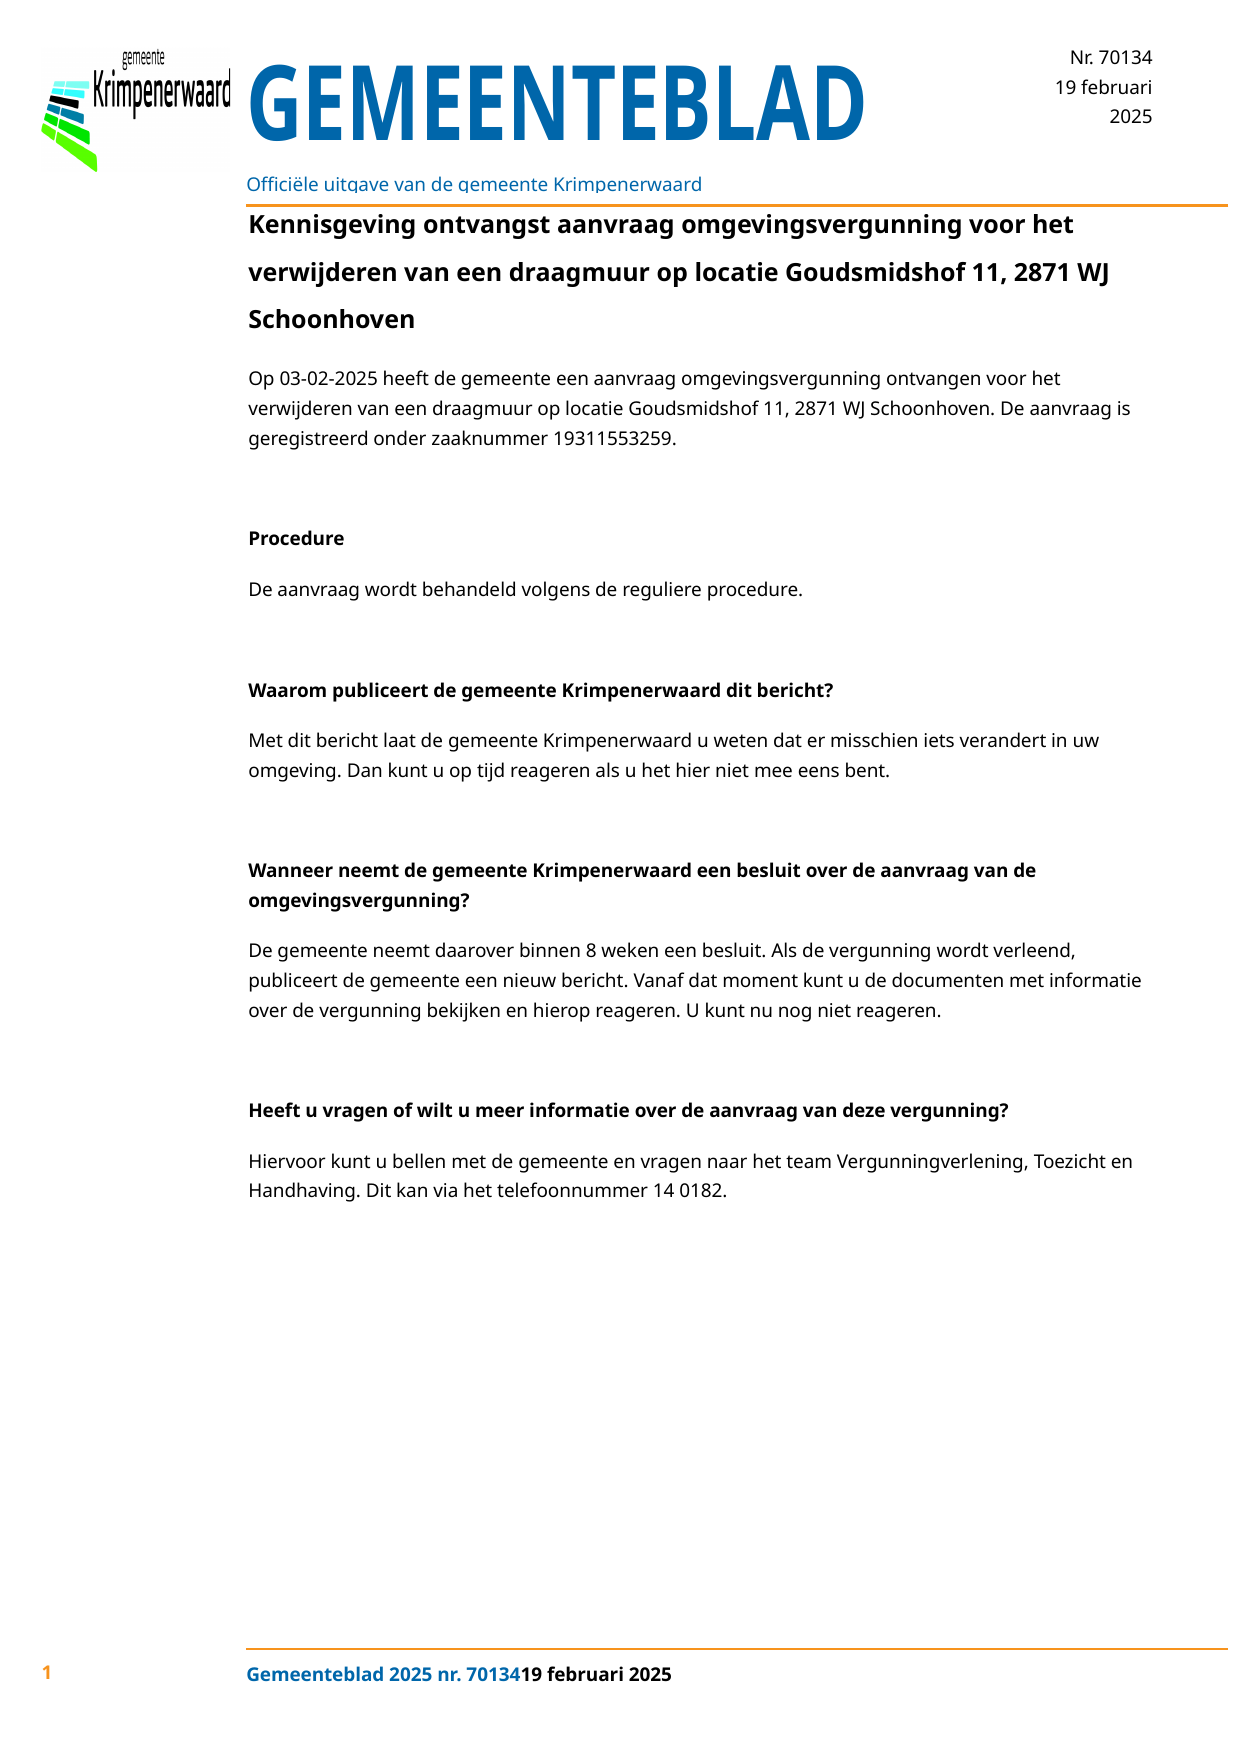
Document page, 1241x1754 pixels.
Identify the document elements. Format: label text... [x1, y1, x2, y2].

picture [41, 47, 231, 172]
text Op 03-02-2025 heeft de gemeente een aanvraag omgevingsvergunning ontvangen voor het verwijderen van een draagmuur op locatie Goudsmidshof 11, 2871 WJ Schoonhoven. De aanvraag is geregistreerd onder zaaknummer 19311553259. [248, 366, 1152, 450]
text Wanneer neemt de gemeente Krimpenerwaard een besluit over de aanvraag van de omgevingsvergunning? [248, 858, 1152, 913]
text Hiervoor kunt u bellen met de gemeente en vragen naar het team Vergunningverlening, Toezicht en Handhaving. Dit kan via het telefoonnummer 14 0182. [248, 1148, 1152, 1203]
text Kennisgeving ontvangst aanvraag omgevingsvergunning voor het verwijderen van een draagmuur op locatie Goudsmidshof 11, 2871 WJ Schoonhoven [248, 207, 1152, 336]
text Heeft u vragen of wilt u meer informatie over de aanvraag van deze vergunning? [248, 1098, 1152, 1123]
text Procedure [248, 526, 1152, 551]
text De gemeente neemt daarover binnen 8 weken een besluit. Als de vergunning wordt verleend, publiceert de gemeente een nieuw bericht. Vanaf dat moment kunt u de documenten met informatie over de vergunning bekijken en hierop reageren. U kunt nu nog niet reageren. [248, 938, 1152, 1022]
text Met dit bericht laat de gemeente Krimpenerwaard u weten dat er misschien iets verandert in uw omgeving. Dan kunt u op tijd reageren als u het hier niet mee eens bent. [248, 727, 1152, 782]
text De aanvraag wordt behandeld volgens de reguliere procedure. [248, 576, 1152, 602]
text Waarom publiceert de gemeente Krimpenerwaard dit bericht? [248, 677, 1152, 702]
